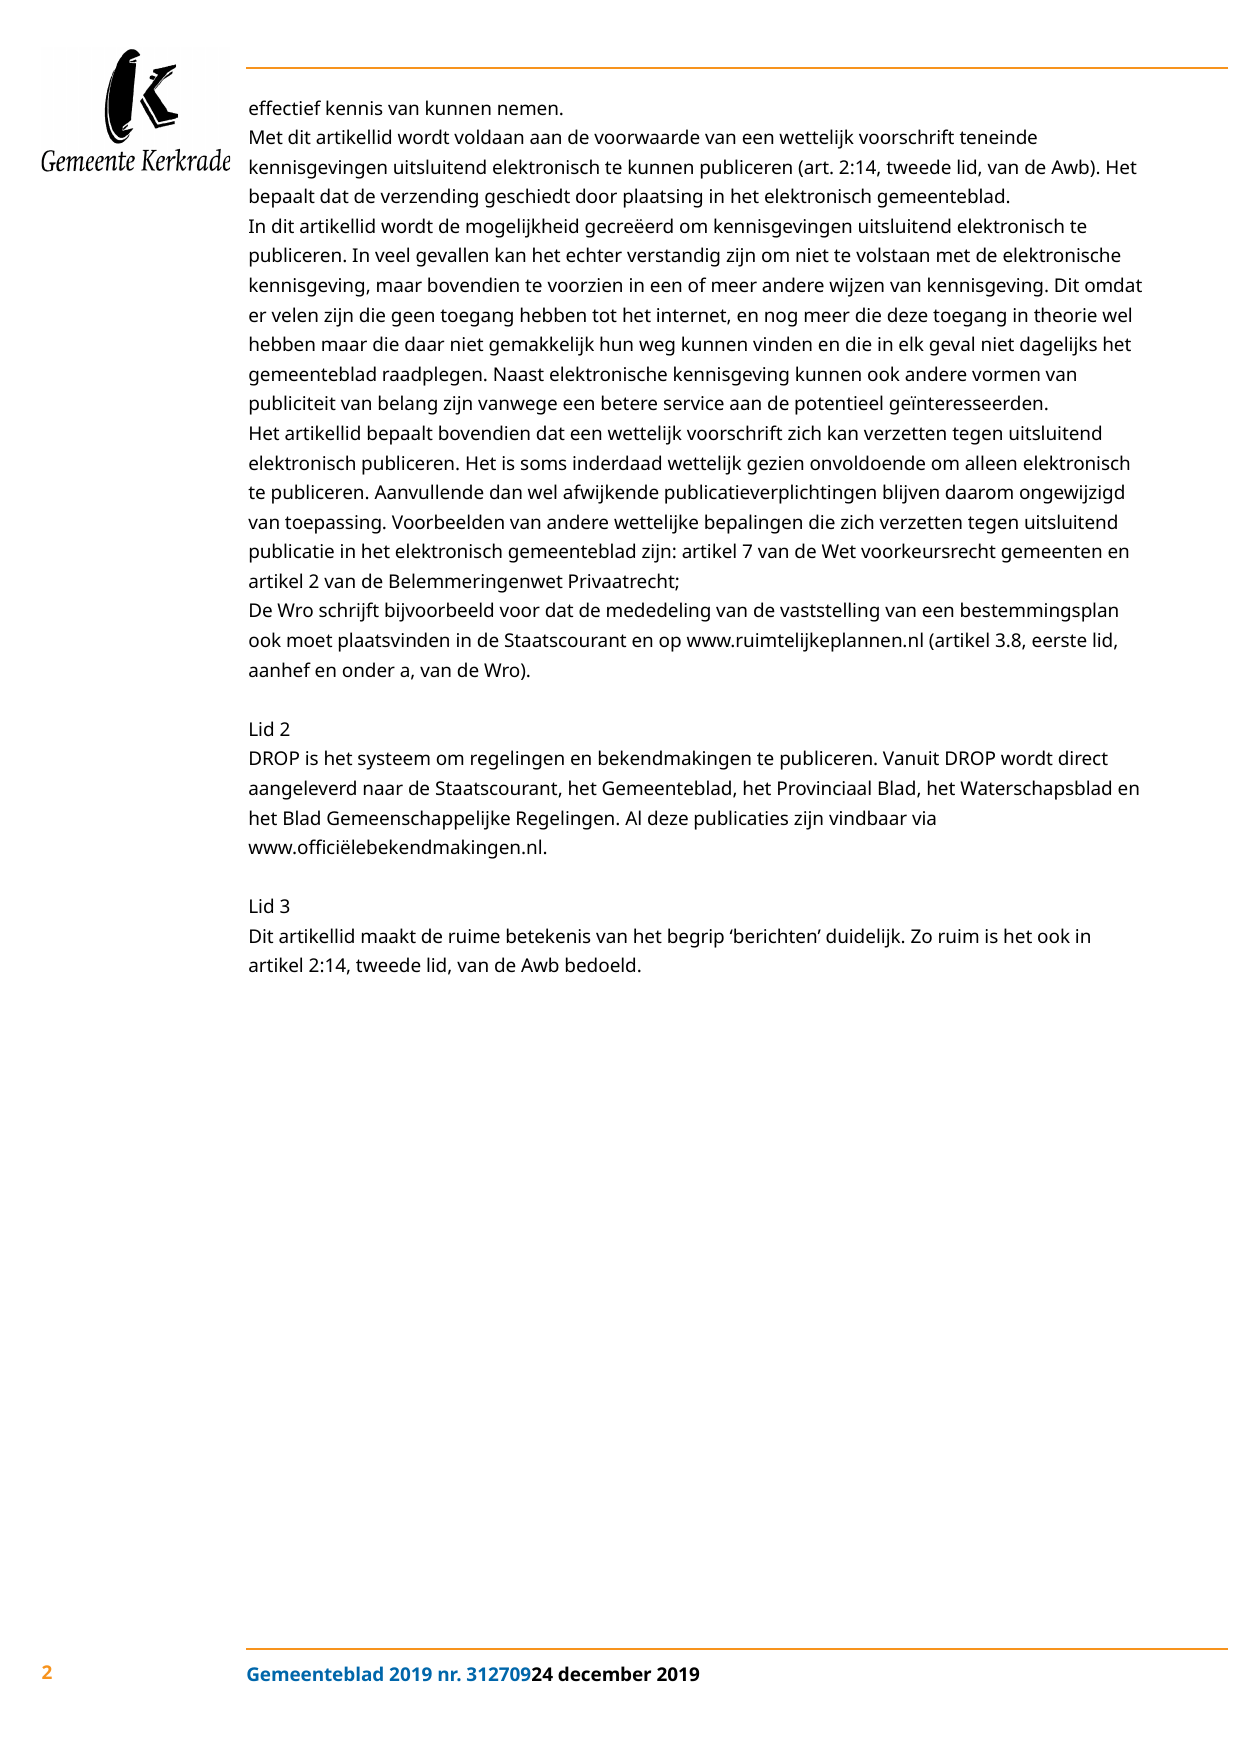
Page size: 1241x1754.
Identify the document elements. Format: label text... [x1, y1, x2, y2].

text Dit artikellid maakt de ruime betekenis van het begrip ‘berichten’ duidelijk. Zo ruim is het ook in artikel 2:14, tweede lid, van de Awb bedoeld. [248, 923, 1152, 978]
text Met dit artikellid wordt voldaan aan de voorwaarde van een wettelijk voorschrift teneinde kennisgevingen uitsluitend elektronisch te kunnen publiceren (art. 2:14, tweede lid, van de Awb). Het bepaalt dat de verzending geschiedt door plaatsing in het elektronisch gemeenteblad. [248, 124, 1152, 209]
text Het artikellid bepaalt bovendien dat een wettelijk voorschrift zich kan verzetten tegen uitsluitend elektronisch publiceren. Het is soms inderdaad wettelijk gezien onvoldoende om alleen elektronisch te publiceren. Aanvullende dan wel afwijkende publicatieverplichtingen blijven daarom ongewijzigd van toepassing. Voorbeelden van andere wettelijke bepalingen die zich verzetten tegen uitsluitend publicatie in het elektronisch gemeenteblad zijn: artikel 7 van de Wet voorkeursrecht gemeenten en artikel 2 van de Belemmeringenwet Privaatrecht; [248, 420, 1152, 594]
picture [41, 47, 231, 172]
text Lid 2 [248, 716, 1152, 742]
text In dit artikellid wordt de mogelijkheid gecreëerd om kennisgevingen uitsluitend elektronisch te publiceren. In veel gevallen kan het echter verstandig zijn om niet te volstaan met de elektronische kennisgeving, maar bovendien te voorzien in een of meer andere wijzen van kennisgeving. Dit omdat er velen zijn die geen toegang hebben tot het internet, en nog meer die deze toegang in theorie wel hebben maar die daar niet gemakkelijk hun weg kunnen vinden en die in elk geval niet dagelijks het gemeenteblad raadplegen. Naast elektronische kennisgeving kunnen ook andere vormen van publiciteit van belang zijn vanwege een betere service aan de potentieel geïnteresseerden. [248, 213, 1152, 416]
text Lid 3 [248, 893, 1152, 919]
text effectief kennis van kunnen nemen. [248, 95, 1152, 121]
text DROP is het systeem om regelingen en bekendmakingen te publiceren. Vanuit DROP wordt direct aangeleverd naar de Staatscourant, het Gemeenteblad, het Provinciaal Blad, het Waterschapsblad en het Blad Gemeenschappelijke Regelingen. Al deze publicaties zijn vindbaar via www.officiëlebekendmakingen.nl. [248, 746, 1152, 860]
text De Wro schrijft bijvoorbeeld voor dat de mededeling van de vaststelling van een bestemmingsplan ook moet plaatsvinden in de Staatscourant en op www.ruimtelijkeplannen.nl (artikel 3.8, eerste lid, aanhef en onder a, van de Wro). [248, 598, 1152, 683]
